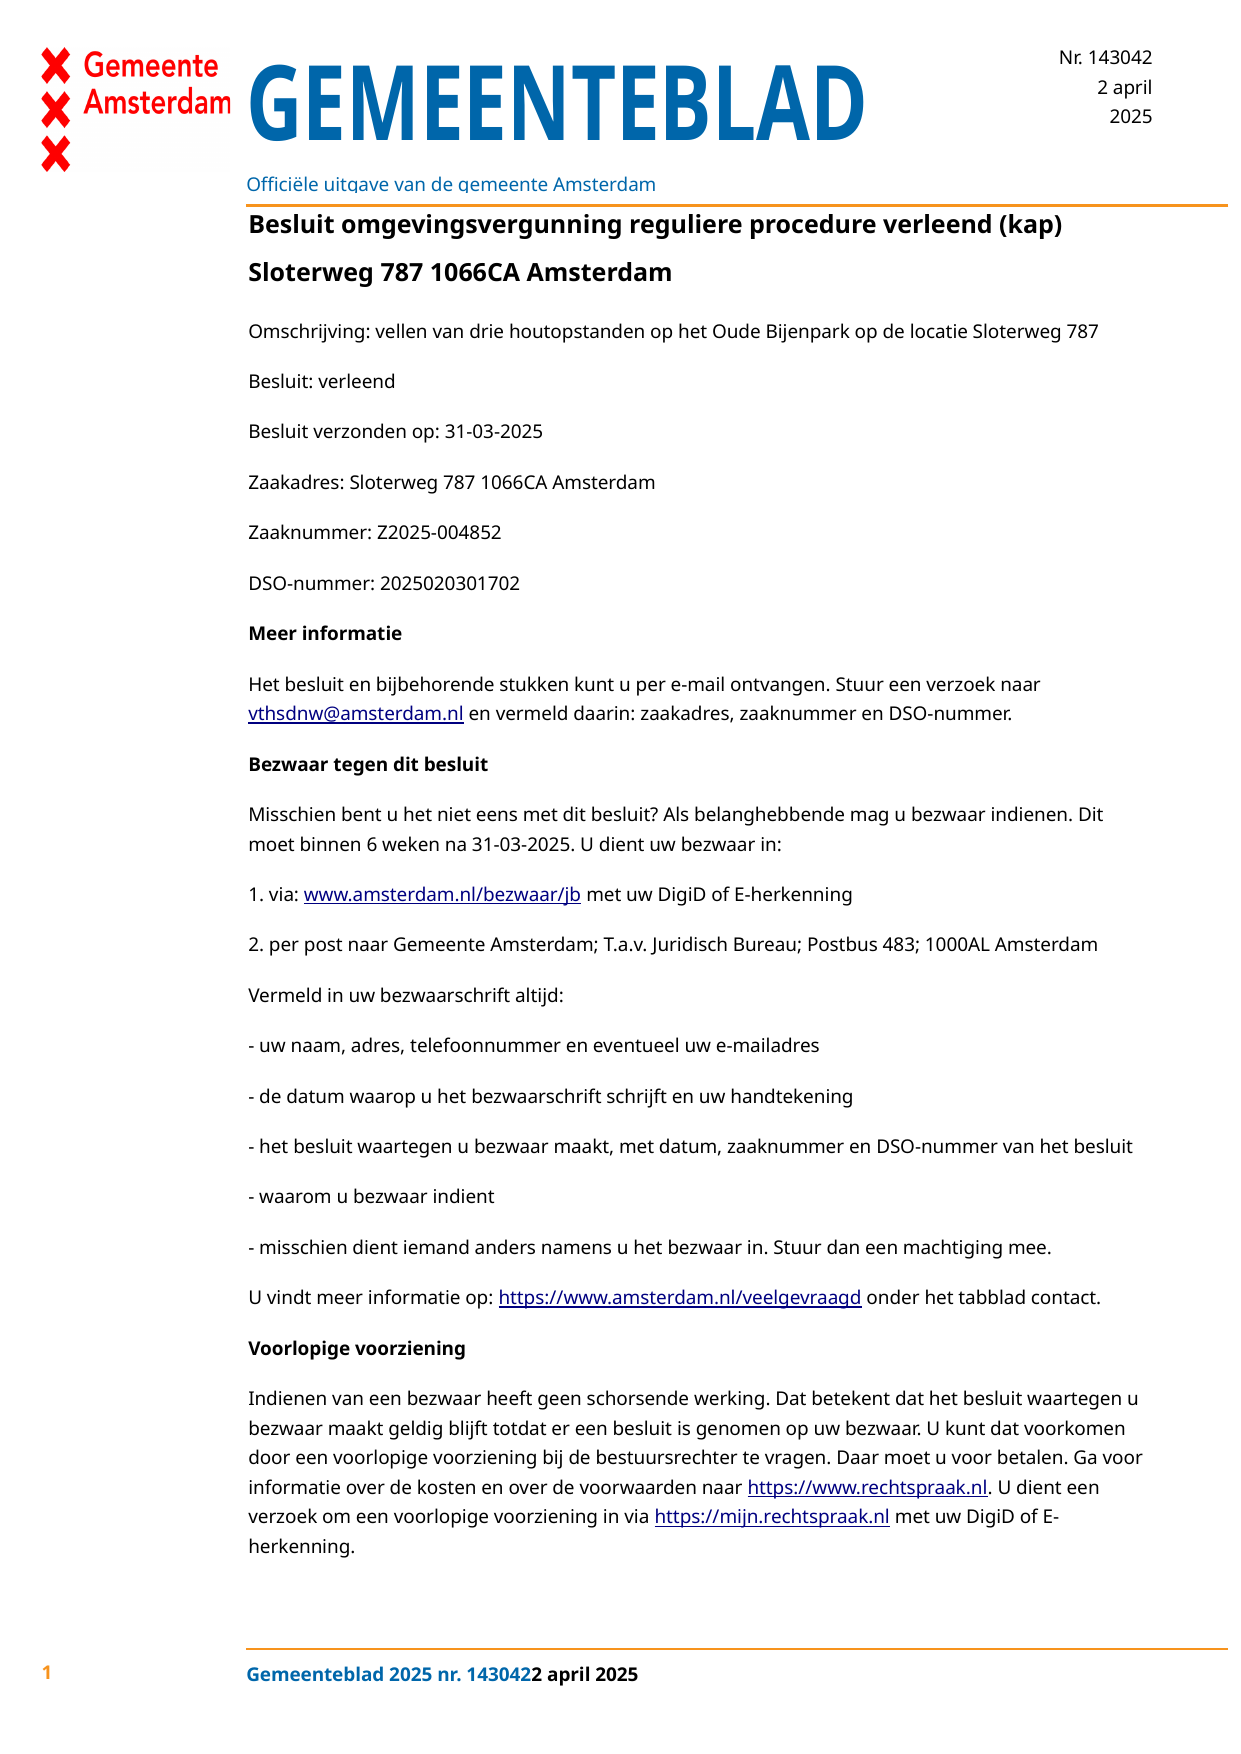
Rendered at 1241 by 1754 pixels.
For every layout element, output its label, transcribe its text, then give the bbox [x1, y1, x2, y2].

text - het besluit waartegen u bezwaar maakt, met datum, zaaknummer en DSO-nummer van het besluit [248, 1133, 1152, 1159]
text - uw naam, adres, telefoonnummer en eventueel uw e-mailadres [248, 1032, 1152, 1058]
text Zaakadres: Sloterweg 787 1066CA Amsterdam [248, 469, 1152, 495]
text Indienen van een bezwaar heeft geen schorsende werking. Dat betekent dat het besluit waartegen u bezwaar maakt geldig blijft totdat er een besluit is genomen op uw bezwaar. U kunt dat voorkomen door een voorlopige voorziening bij de bestuursrechter te vragen. Daar moet u voor betalen. Ga voor informatie over de kosten en over de voorwaarden naar https://www.rechtspraak.nl. U dient een verzoek om een voorlopige voorziening in via https://mijn.rechtspraak.nl met uw DigiD of E-herkenning. [248, 1385, 1152, 1559]
text Zaaknummer: Z2025-004852 [248, 519, 1152, 545]
text 2. per post naar Gemeente Amsterdam; T.a.v. Juridisch Bureau; Postbus 483; 1000AL Amsterdam [248, 932, 1152, 957]
text Bezwaar tegen dit besluit [248, 751, 1152, 777]
text Voorlopige voorziening [248, 1335, 1152, 1361]
text Het besluit en bijbehorende stukken kunt u per e-mail ontvangen. Stuur een verzoek naar vthsdnw@amsterdam.nl en vermeld daarin: zaakadres, zaaknummer en DSO-nummer. [248, 671, 1152, 726]
text Besluit verzonden op: 31-03-2025 [248, 419, 1152, 444]
text - misschien dient iemand anders namens u het bezwaar in. Stuur dan een machtiging mee. [248, 1234, 1152, 1260]
text Misschien bent u het niet eens met dit besluit? Als belanghebbende mag u bezwaar indienen. Dit moet binnen 6 weken na 31-03-2025. U dient uw bezwaar in: [248, 801, 1152, 857]
text 1. via: www.amsterdam.nl/bezwaar/jb met uw DigiD of E-herkenning [248, 881, 1152, 907]
text Omschrijving: vellen van drie houtopstanden op het Oude Bijenpark op de locatie Sloterweg 787 [248, 318, 1152, 344]
text - waarom u bezwaar indient [248, 1184, 1152, 1209]
text Vermeld in uw bezwaarschrift altijd: [248, 982, 1152, 1008]
text DSO-nummer: 2025020301702 [248, 570, 1152, 596]
text Meer informatie [248, 620, 1152, 646]
text - de datum waarop u het bezwaarschrift schrijft en uw handtekening [248, 1083, 1152, 1109]
text Besluit omgevingsvergunning reguliere procedure verleend (kap) Sloterweg 787 1066CA Amsterdam [248, 207, 1152, 288]
text Besluit: verleend [248, 368, 1152, 394]
picture [41, 47, 231, 172]
text U vindt meer informatie op: https://www.amsterdam.nl/veelgevraagd onder het tabblad contact. [248, 1284, 1152, 1310]
